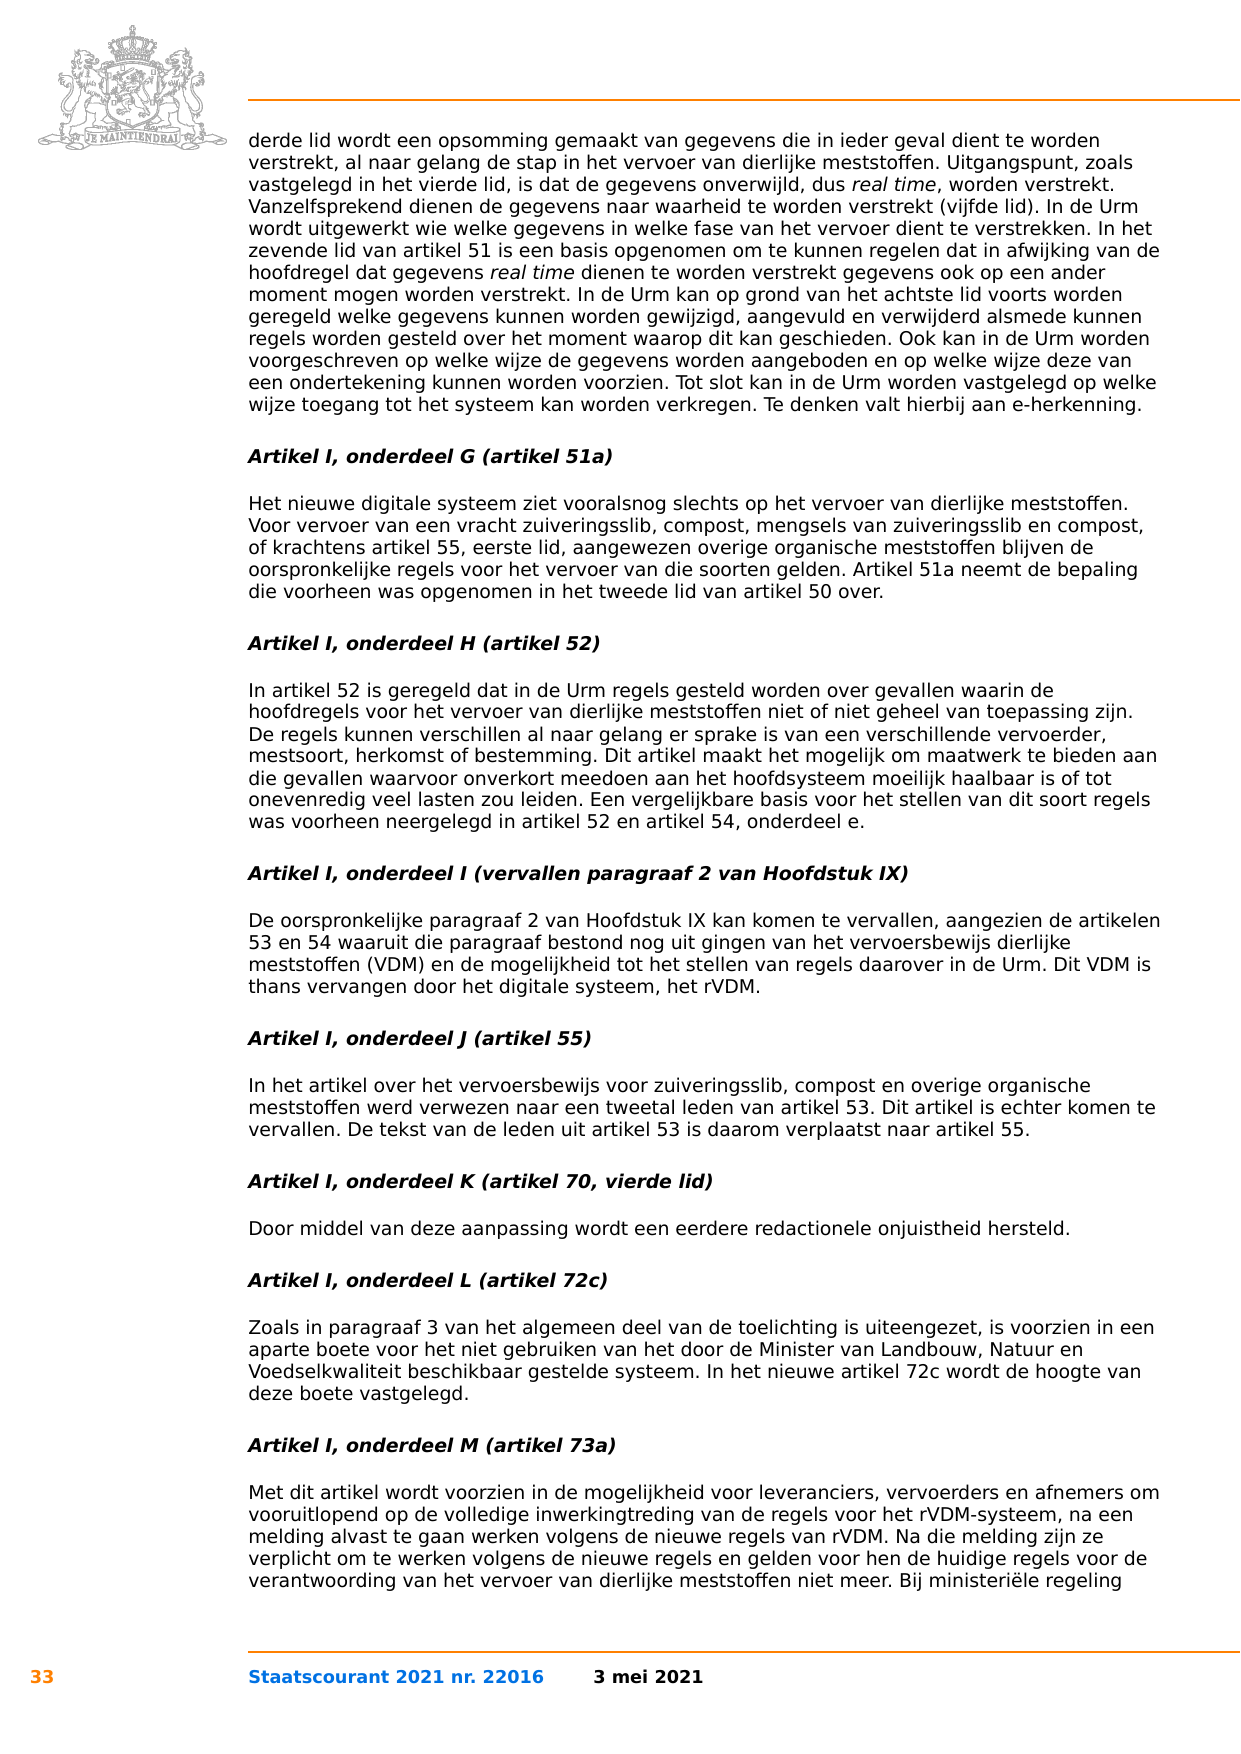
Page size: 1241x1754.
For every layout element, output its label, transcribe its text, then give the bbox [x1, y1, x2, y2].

subtitle Artikel I, onderdeel M (artikel 73a) [248, 1435, 1163, 1457]
text derde lid wordt een opsomming gemaakt van gegevens die in ieder geval dient te worden verstrekt, al naar gelang de stap in het vervoer van dierlijke meststoffen. Uitgangspunt, zoals vastgelegd in het vierde lid, is dat de gegevens onverwijld, dus real time, worden verstrekt. Vanzelfsprekend dienen de gegevens naar waarheid te worden verstrekt (vijfde lid). In de Urm wordt uitgewerkt wie welke gegevens in welke fase van het vervoer dient te verstrekken. In het zevende lid van artikel 51 is een basis opgenomen om te kunnen regelen dat in afwijking van de hoofdregel dat gegevens real time dienen te worden verstrekt gegevens ook op een ander moment mogen worden verstrekt. In de Urm kan op grond van het achtste lid voorts worden geregeld welke gegevens kunnen worden gewijzigd, aangevuld en verwijderd alsmede kunnen regels worden gesteld over het moment waarop dit kan geschieden. Ook kan in de Urm worden voorgeschreven op welke wijze de gegevens worden aangeboden en op welke wijze deze van een ondertekening kunnen worden voorzien. Tot slot kan in de Urm worden vastgelegd op welke wijze toegang tot het systeem kan worden verkregen. Te denken valt hierbij aan e-herkenning. [248, 130, 1163, 416]
picture [38, 25, 227, 150]
subtitle Artikel I, onderdeel G (artikel 51a) [248, 446, 1163, 468]
subtitle Artikel I, onderdeel L (artikel 72c) [248, 1270, 1163, 1292]
text In het artikel over het vervoersbewijs voor zuiveringsslib, compost en overige organische meststoffen werd verwezen naar een tweetal leden van artikel 53. Dit artikel is echter komen te vervallen. De tekst van de leden uit artikel 53 is daarom verplaatst naar artikel 55. [248, 1075, 1163, 1141]
text In artikel 52 is geregeld dat in de Urm regels gesteld worden over gevallen waarin de hoofdregels voor het vervoer van dierlijke meststoffen niet of niet geheel van toepassing zijn. De regels kunnen verschillen al naar gelang er sprake is van een verschillende vervoerder, mestsoort, herkomst of bestemming. Dit artikel maakt het mogelijk om maatwerk te bieden aan die gevallen waarvoor onverkort meedoen aan het hoofdsysteem moeilijk haalbaar is of tot onevenredig veel lasten zou leiden. Een vergelijkbare basis voor het stellen van dit soort regels was voorheen neergelegd in artikel 52 en artikel 54, onderdeel e. [248, 679, 1163, 833]
subtitle Artikel I, onderdeel K (artikel 70, vierde lid) [248, 1171, 1163, 1193]
text Het nieuwe digitale systeem ziet vooralsnog slechts op het vervoer van dierlijke meststoffen. Voor vervoer van een vracht zuiveringsslib, compost, mengsels van zuiveringsslib en compost, of krachtens artikel 55, eerste lid, aangewezen overige organische meststoffen blijven de oorspronkelijke regels voor het vervoer van die soorten gelden. Artikel 51a neemt de bepaling die voorheen was opgenomen in het tweede lid van artikel 50 over. [248, 493, 1163, 602]
subtitle Artikel I, onderdeel J (artikel 55) [248, 1028, 1163, 1050]
text Zoals in paragraaf 3 van het algemeen deel van de toelichting is uiteengezet, is voorzien in een aparte boete voor het niet gebruiken van het door de Minister van Landbouw, Natuur en Voedselkwaliteit beschikbaar gestelde systeem. In het nieuwe artikel 72c wordt de hoogte van deze boete vastgelegd. [248, 1317, 1163, 1405]
subtitle Artikel I, onderdeel H (artikel 52) [248, 632, 1163, 654]
text De oorspronkelijke paragraaf 2 van Hoofdstuk IX kan komen te vervallen, aangezien de artikelen 53 en 54 waaruit die paragraaf bestond nog uit gingen van het vervoersbewijs dierlijke meststoffen (VDM) en de mogelijkheid tot het stellen van regels daarover in de Urm. Dit VDM is thans vervangen door het digitale systeem, het rVDM. [248, 910, 1163, 998]
text Door middel van deze aanpassing wordt een eerdere redactionele onjuistheid hersteld. [248, 1218, 1163, 1240]
subtitle Artikel I, onderdeel I (vervallen paragraaf 2 van Hoofdstuk IX) [248, 863, 1163, 885]
text Met dit artikel wordt voorzien in de mogelijkheid voor leveranciers, vervoerders en afnemers om vooruitlopend op de volledige inwerkingtreding van de regels voor het rVDM-systeem, na een melding alvast te gaan werken volgens de nieuwe regels van rVDM. Na die melding zijn ze verplicht om te werken volgens de nieuwe regels en gelden voor hen de huidige regels voor de verantwoording van het vervoer van dierlijke meststoffen niet meer. Bij ministeriële regeling [248, 1482, 1163, 1592]
